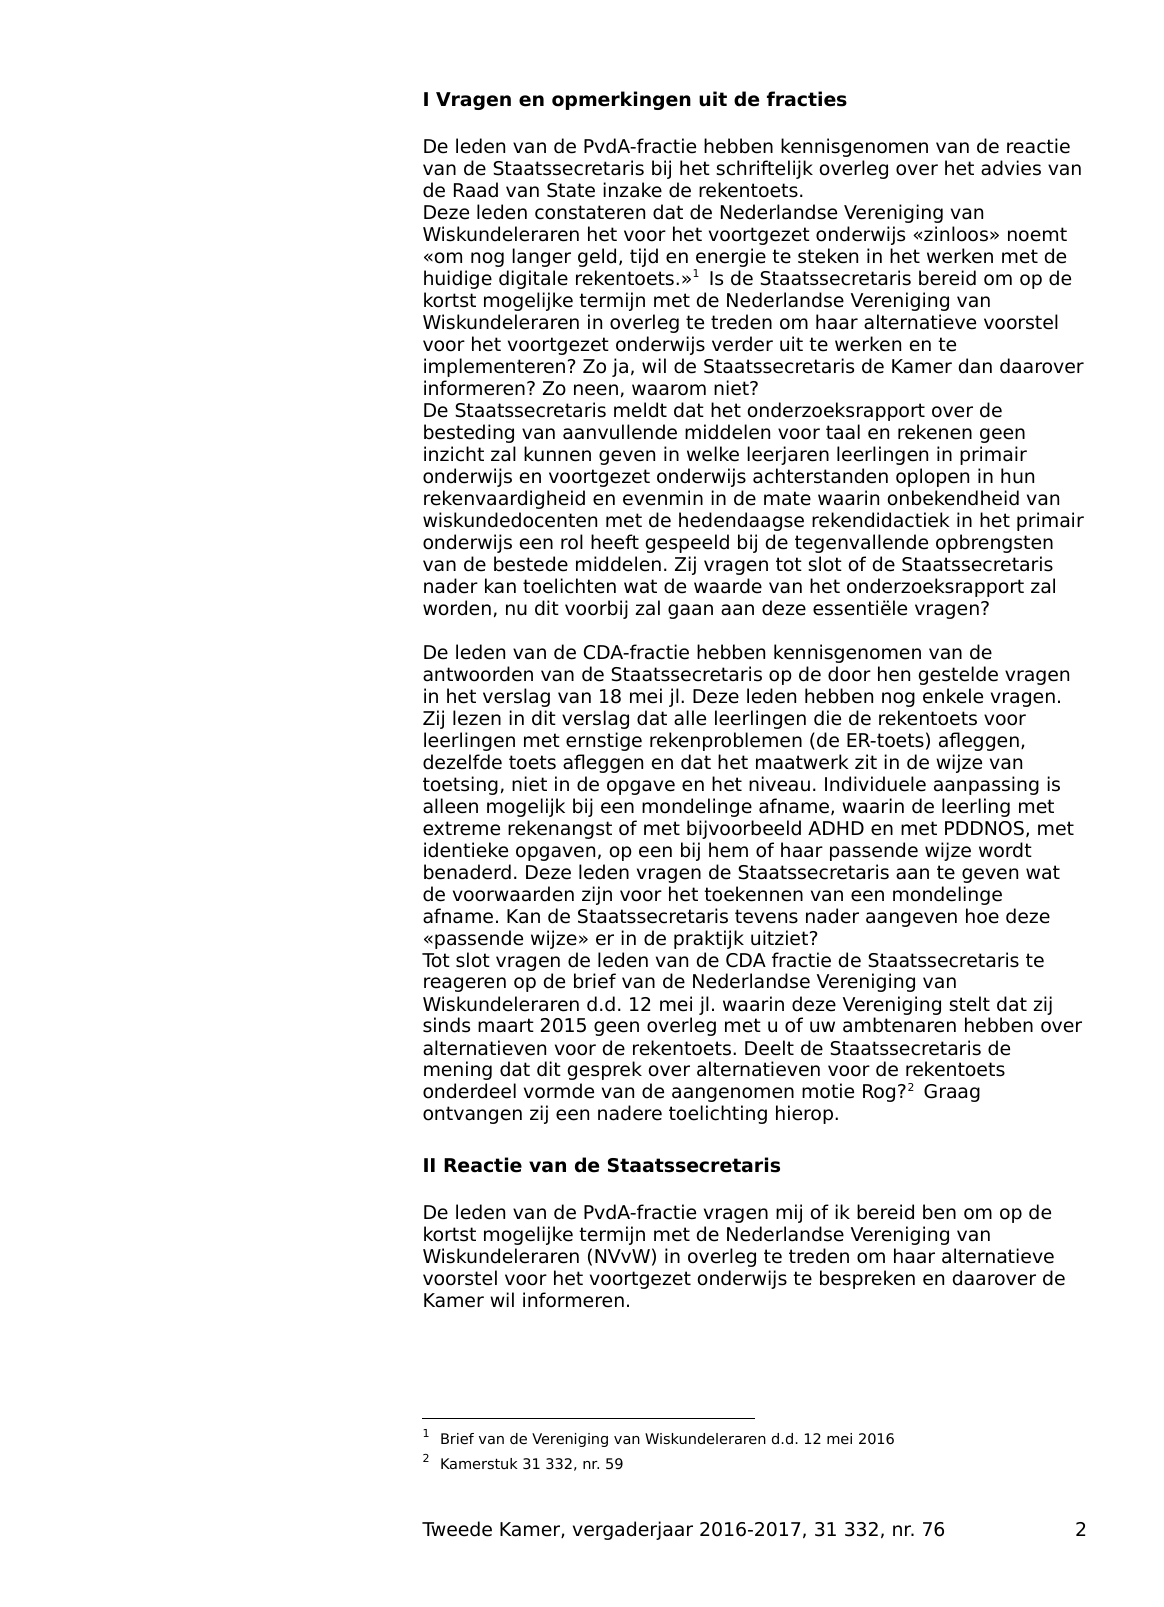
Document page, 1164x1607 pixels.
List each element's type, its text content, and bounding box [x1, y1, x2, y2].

text Zij lezen in dit verslag dat alle leerlingen die de rekentoets voor leerlingen met ernstige rekenproblemen (de ER-toets) afleggen, dezelfde toets afleggen en dat het maatwerk zit in de wijze van toetsing, niet in de opgave en het niveau. Individuele aanpassing is alleen mogelijk bij een mondelinge afname, waarin de leerling met extreme rekenangst of met bijvoorbeeld ADHD en met PDDNOS, met identieke opgaven, op een bij hem of haar passende wijze wordt benaderd. Deze leden vragen de Staatssecretaris aan te geven wat de voorwaarden zijn voor het toekennen van een mondelinge afname. Kan de Staatssecretaris tevens nader aangeven hoe deze «passende wijze» er in de praktijk uitziet? [422, 708, 1087, 949]
subtitle II Reactie van de Staatssecretaris [422, 1155, 1087, 1177]
text Deze leden constateren dat de Nederlandse Vereniging van Wiskundeleraren het voor het voortgezet onderwijs «zinloos» noemt «om nog langer geld, tijd en energie te steken in het werken met de huidige digitale rekentoets.» Is de Staatssecretaris bereid om op de kortst mogelijke termijn met de Nederlandse Vereniging van Wiskundeleraren in overleg te treden om haar alternatieve voorstel voor het voortgezet onderwijs verder uit te werken en te implementeren? Zo ja, wil de Staatssecretaris de Kamer dan daarover informeren? Zo neen, waarom niet? [422, 202, 1087, 400]
subtitle I Vragen en opmerkingen uit de fracties [422, 89, 1087, 111]
text De leden van de PvdA-fractie vragen mij of ik bereid ben om op de kortst mogelijke termijn met de Nederlandse Vereniging van Wiskundeleraren (NVvW) in overleg te treden om haar alternatieve voorstel voor het voortgezet onderwijs te bespreken en daarover de Kamer wil informeren. [422, 1202, 1087, 1312]
text De Staatssecretaris meldt dat het onderzoeksrapport over de besteding van aanvullende middelen voor taal en rekenen geen inzicht zal kunnen geven in welke leerjaren leerlingen in primair onderwijs en voortgezet onderwijs achterstanden oplopen in hun rekenvaardigheid en evenmin in de mate waarin onbekendheid van wiskundedocenten met de hedendaagse rekendidactiek in het primair onderwijs een rol heeft gespeeld bij de tegenvallende opbrengsten van de bestede middelen. Zij vragen tot slot of de Staatssecretaris nader kan toelichten wat de waarde van het onderzoeksrapport zal worden, nu dit voorbij zal gaan aan deze essentiële vragen? [422, 400, 1087, 619]
text Brief van de Vereniging van Wiskundeleraren d.d. 12 mei 2016 [422, 1427, 1087, 1449]
text Tot slot vragen de leden van de CDA fractie de Staatssecretaris te reageren op de brief van de Nederlandse Vereniging van Wiskundeleraren d.d. 12 mei jl. waarin deze Vereniging stelt dat zij sinds maart 2015 geen overleg met u of uw ambtenaren hebben over alternatieven voor de rekentoets. Deelt de Staatssecretaris de mening dat dit gesprek over alternatieven voor de rekentoets onderdeel vormde van de aangenomen motie Rog? Graag ontvangen zij een nadere toelichting hierop. [422, 949, 1087, 1125]
text De leden van de PvdA-fractie hebben kennisgenomen van de reactie van de Staatssecretaris bij het schriftelijk overleg over het advies van de Raad van State inzake de rekentoets. [422, 136, 1087, 202]
text Kamerstuk 31 332, nr. 59 [422, 1452, 1087, 1474]
text De leden van de CDA-fractie hebben kennisgenomen van de antwoorden van de Staatssecretaris op de door hen gestelde vragen in het verslag van 18 mei jl. Deze leden hebben nog enkele vragen. [422, 642, 1087, 708]
